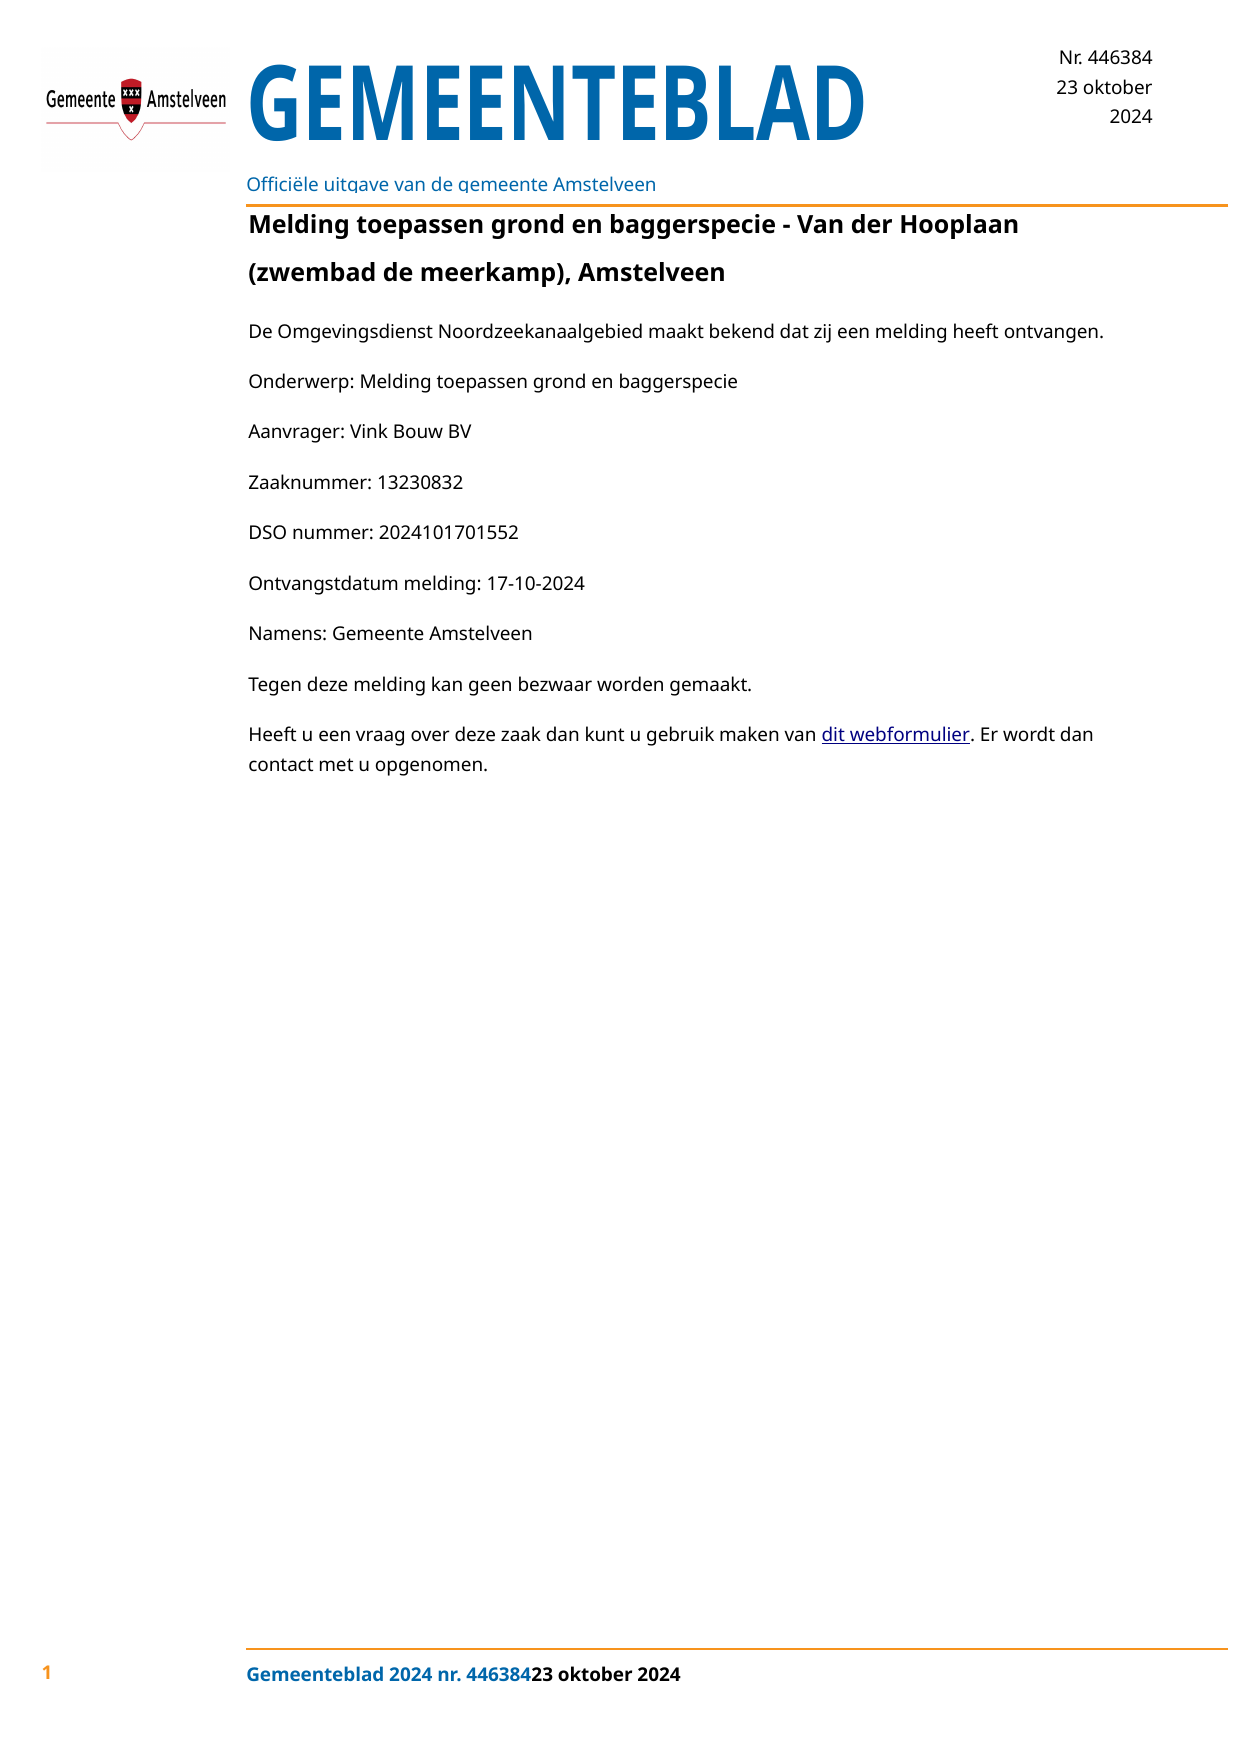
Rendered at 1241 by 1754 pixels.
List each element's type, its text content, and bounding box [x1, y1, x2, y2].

text Heeft u een vraag over deze zaak dan kunt u gebruik maken van dit webformulier. Er wordt dan contact met u opgenomen. [248, 721, 1152, 777]
text Melding toepassen grond en baggerspecie - Van der Hooplaan (zwembad de meerkamp), Amstelveen [248, 207, 1152, 288]
text Aanvrager: Vink Bouw BV [248, 419, 1152, 444]
text Tegen deze melding kan geen bezwaar worden gemaakt. [248, 671, 1152, 697]
text Namens: Gemeente Amstelveen [248, 620, 1152, 646]
text De Omgevingsdienst Noordzeekanaalgebied maakt bekend dat zij een melding heeft ontvangen. [248, 318, 1152, 344]
picture [41, 47, 231, 172]
text Zaaknummer: 13230832 [248, 469, 1152, 495]
text Onderwerp: Melding toepassen grond en baggerspecie [248, 368, 1152, 394]
text Ontvangstdatum melding: 17-10-2024 [248, 570, 1152, 596]
text DSO nummer: 2024101701552 [248, 519, 1152, 545]
